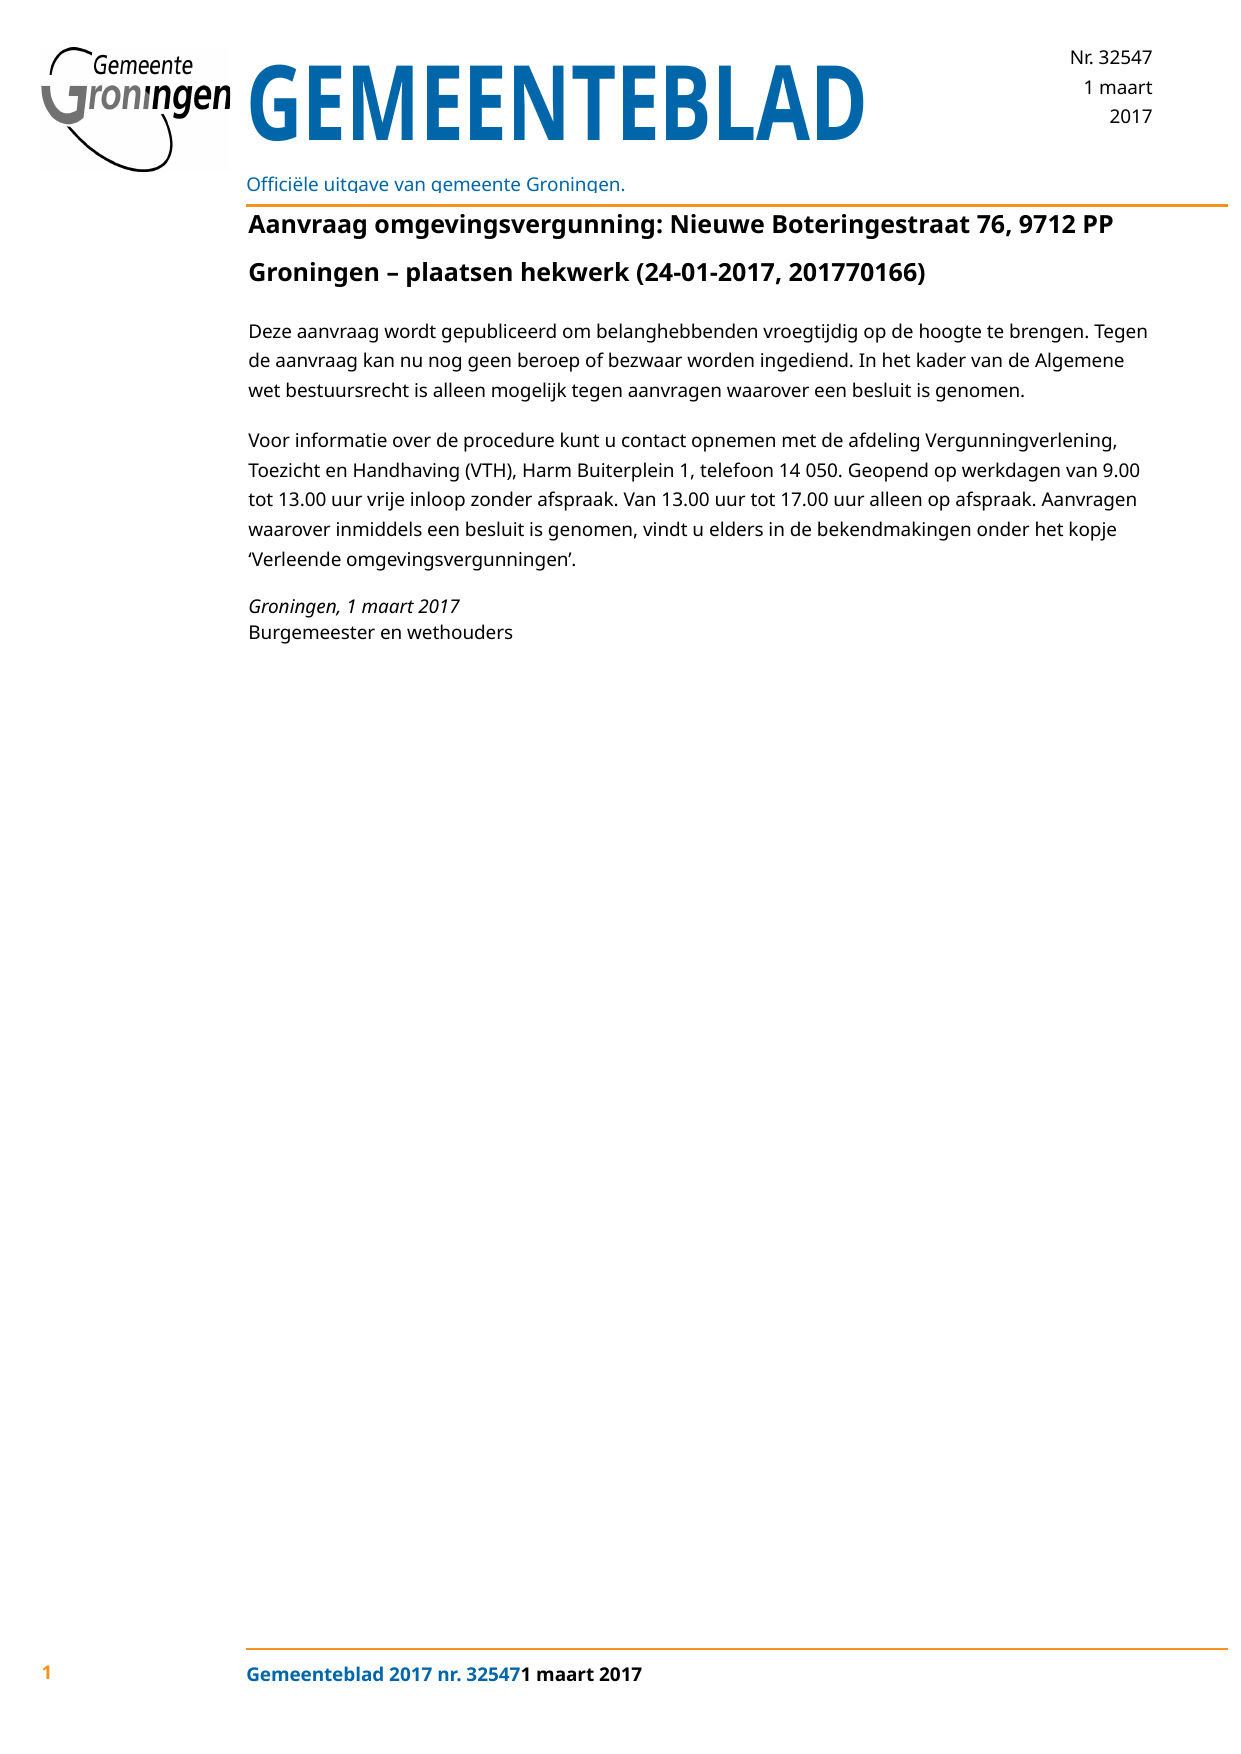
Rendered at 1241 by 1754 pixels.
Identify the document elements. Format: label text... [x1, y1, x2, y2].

text Deze aanvraag wordt gepubliceerd om belanghebbenden vroegtijdig op de hoogte te brengen. Tegen de aanvraag kan nu nog geen beroep of bezwaar worden ingediend. In het kader van de Algemene wet bestuursrecht is alleen mogelijk tegen aanvragen waarover een besluit is genomen. [248, 318, 1152, 403]
text Aanvraag omgevingsvergunning: Nieuwe Boteringestraat 76, 9712 PP Groningen – plaatsen hekwerk (24-01-2017, 201770166) [248, 207, 1152, 288]
text Burgemeester en wethouders [248, 619, 1152, 645]
picture [41, 47, 231, 172]
text Groningen, 1 maart 2017 [248, 594, 1152, 619]
text Voor informatie over de procedure kunt u contact opnemen met de afdeling Vergunningverlening, Toezicht en Handhaving (VTH), Harm Buiterplein 1, telefoon 14 050. Geopend op werkdagen van 9.00 tot 13.00 uur vrije inloop zonder afspraak. Van 13.00 uur tot 17.00 uur alleen op afspraak. Aanvragen waarover inmiddels een besluit is genomen, vindt u elders in de bekendmakingen onder het kopje ‘Verleende omgevingsvergunningen’. [248, 427, 1152, 572]
